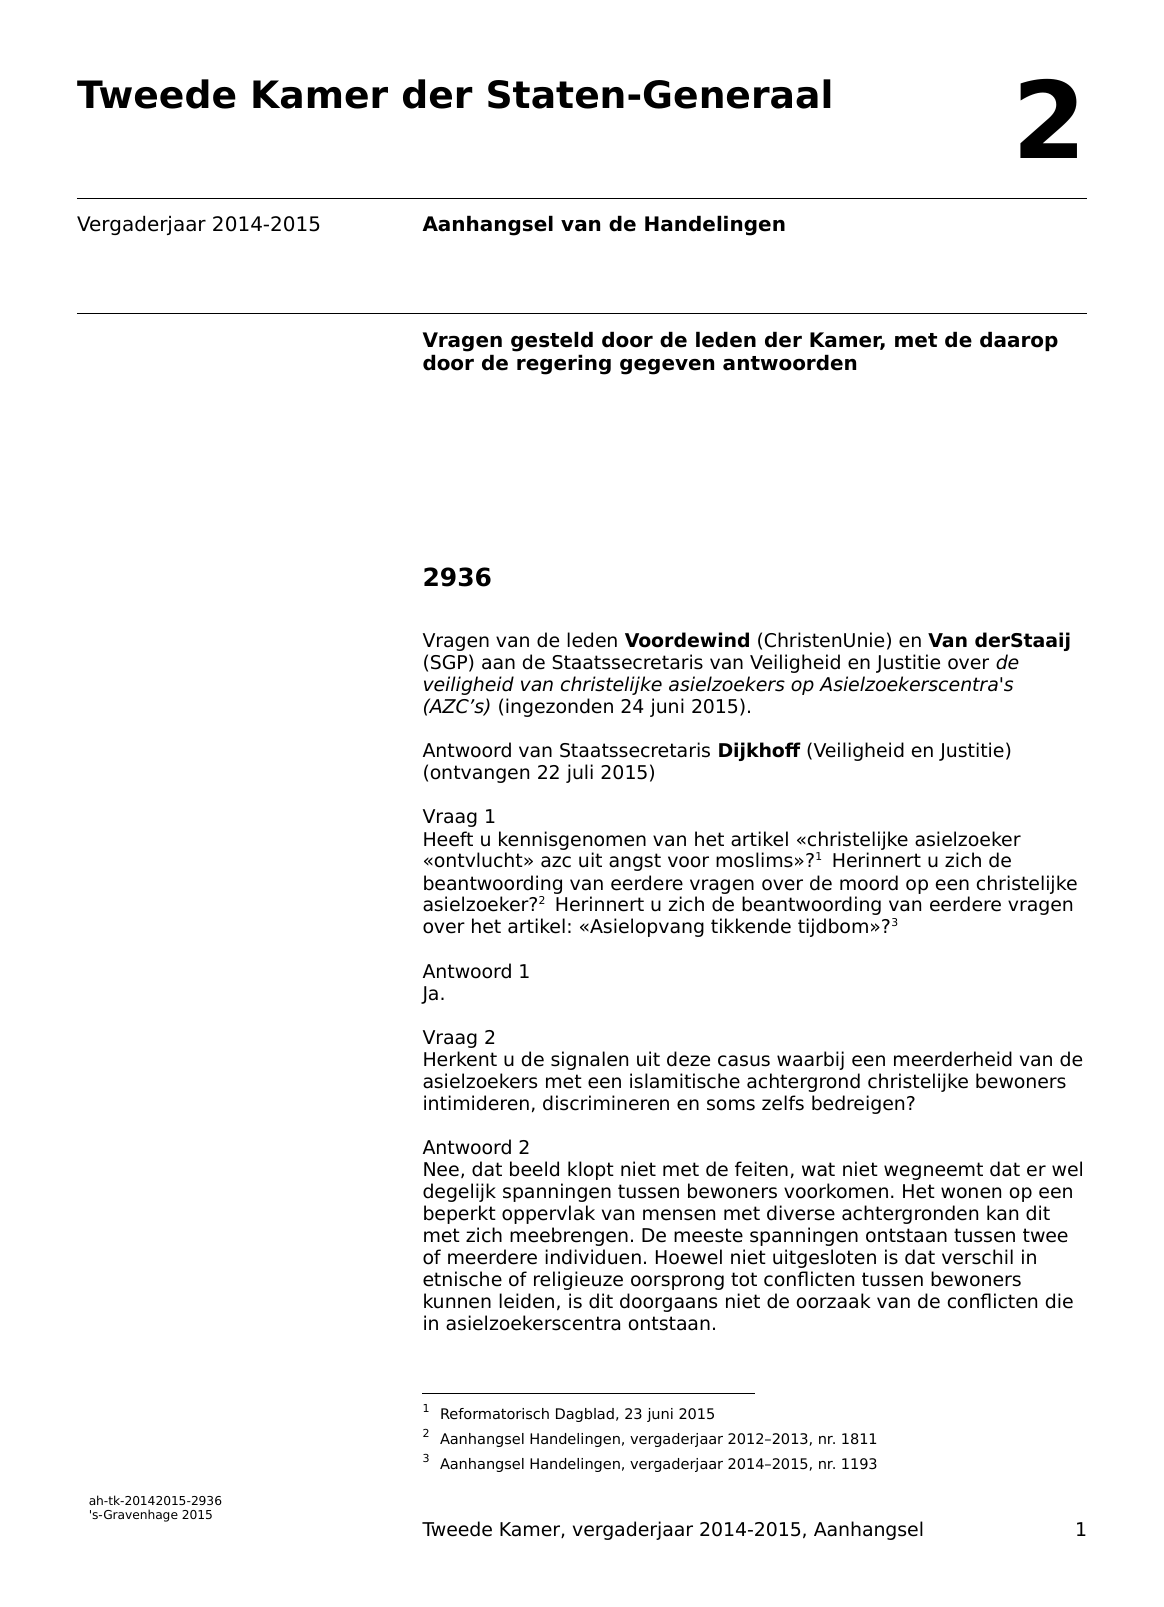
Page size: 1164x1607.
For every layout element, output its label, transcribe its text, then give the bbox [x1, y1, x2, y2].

text Antwoord 2 [422, 1137, 1087, 1159]
text Nee, dat beeld klopt niet met de feiten, wat niet wegneemt dat er wel degelijk spanningen tussen bewoners voorkomen. Het wonen op een beperkt oppervlak van mensen met diverse achtergronden kan dit met zich meebrengen. De meeste spanningen ontstaan tussen twee of meerdere individuen. Hoewel niet uitgesloten is dat verschil in etnische of religieuze oorsprong tot conflicten tussen bewoners kunnen leiden, is dit doorgaans niet de oorzaak van de conflicten die in asielzoekerscentra ontstaan. [422, 1159, 1087, 1334]
text Herkent u de signalen uit deze casus waarbij een meerderheid van de asielzoekers met een islamitische achtergrond christelijke bewoners intimideren, discrimineren en soms zelfs bedreigen? [422, 1049, 1087, 1114]
table_cell Aanhangsel van de Handelingen [422, 199, 1087, 313]
text Vraag 2 [422, 1027, 1087, 1049]
text Vraag 1 [422, 806, 1087, 828]
table_cell Vergaderjaar 2014-2015 [77, 199, 422, 313]
table_header Tweede Kamer der Staten-Generaal [77, 59, 886, 198]
table_cell [77, 314, 422, 375]
text Antwoord 1 [422, 961, 1087, 982]
text Aanhangsel Handelingen, vergaderjaar 2012–2013, nr. 1811 [422, 1427, 1087, 1449]
table_header 2 [886, 59, 1087, 198]
text Vragen van de leden Voordewind (ChristenUnie) en Van derStaaij (SGP) aan de Staatssecretaris van Veiligheid en Justitie over de veiligheid van christelijke asielzoekers op Asielzoekerscentra's (AZC’s) (ingezonden 24 juni 2015). [422, 630, 1087, 718]
text Ja. [422, 982, 1087, 1004]
text Aanhangsel Handelingen, vergaderjaar 2014–2015, nr. 1193 [422, 1452, 1087, 1474]
text Heeft u kennisgenomen van het artikel «christelijke asielzoeker «ontvlucht» azc uit angst voor moslims»? Herinnert u zich de beantwoording van eerdere vragen over de moord op een christelijke asielzoeker? Herinnert u zich de beantwoording van eerdere vragen over het artikel: «Asielopvang tikkende tijdbom»? [422, 828, 1087, 938]
text Antwoord van Staatssecretaris Dijkhoff (Veiligheid en Justitie) (ontvangen 22 juli 2015) [422, 740, 1087, 784]
text 's-Gravenhage 2015 [88, 1508, 323, 1522]
table_cell Vragen gesteld door de leden der Kamer, met de daarop door de regering gegeven antwoorden [422, 314, 1087, 375]
text 2936 [422, 563, 1087, 592]
text ah-tk-20142015-2936 [88, 1494, 323, 1508]
text Reformatorisch Dagblad, 23 juni 2015 [422, 1402, 1087, 1424]
